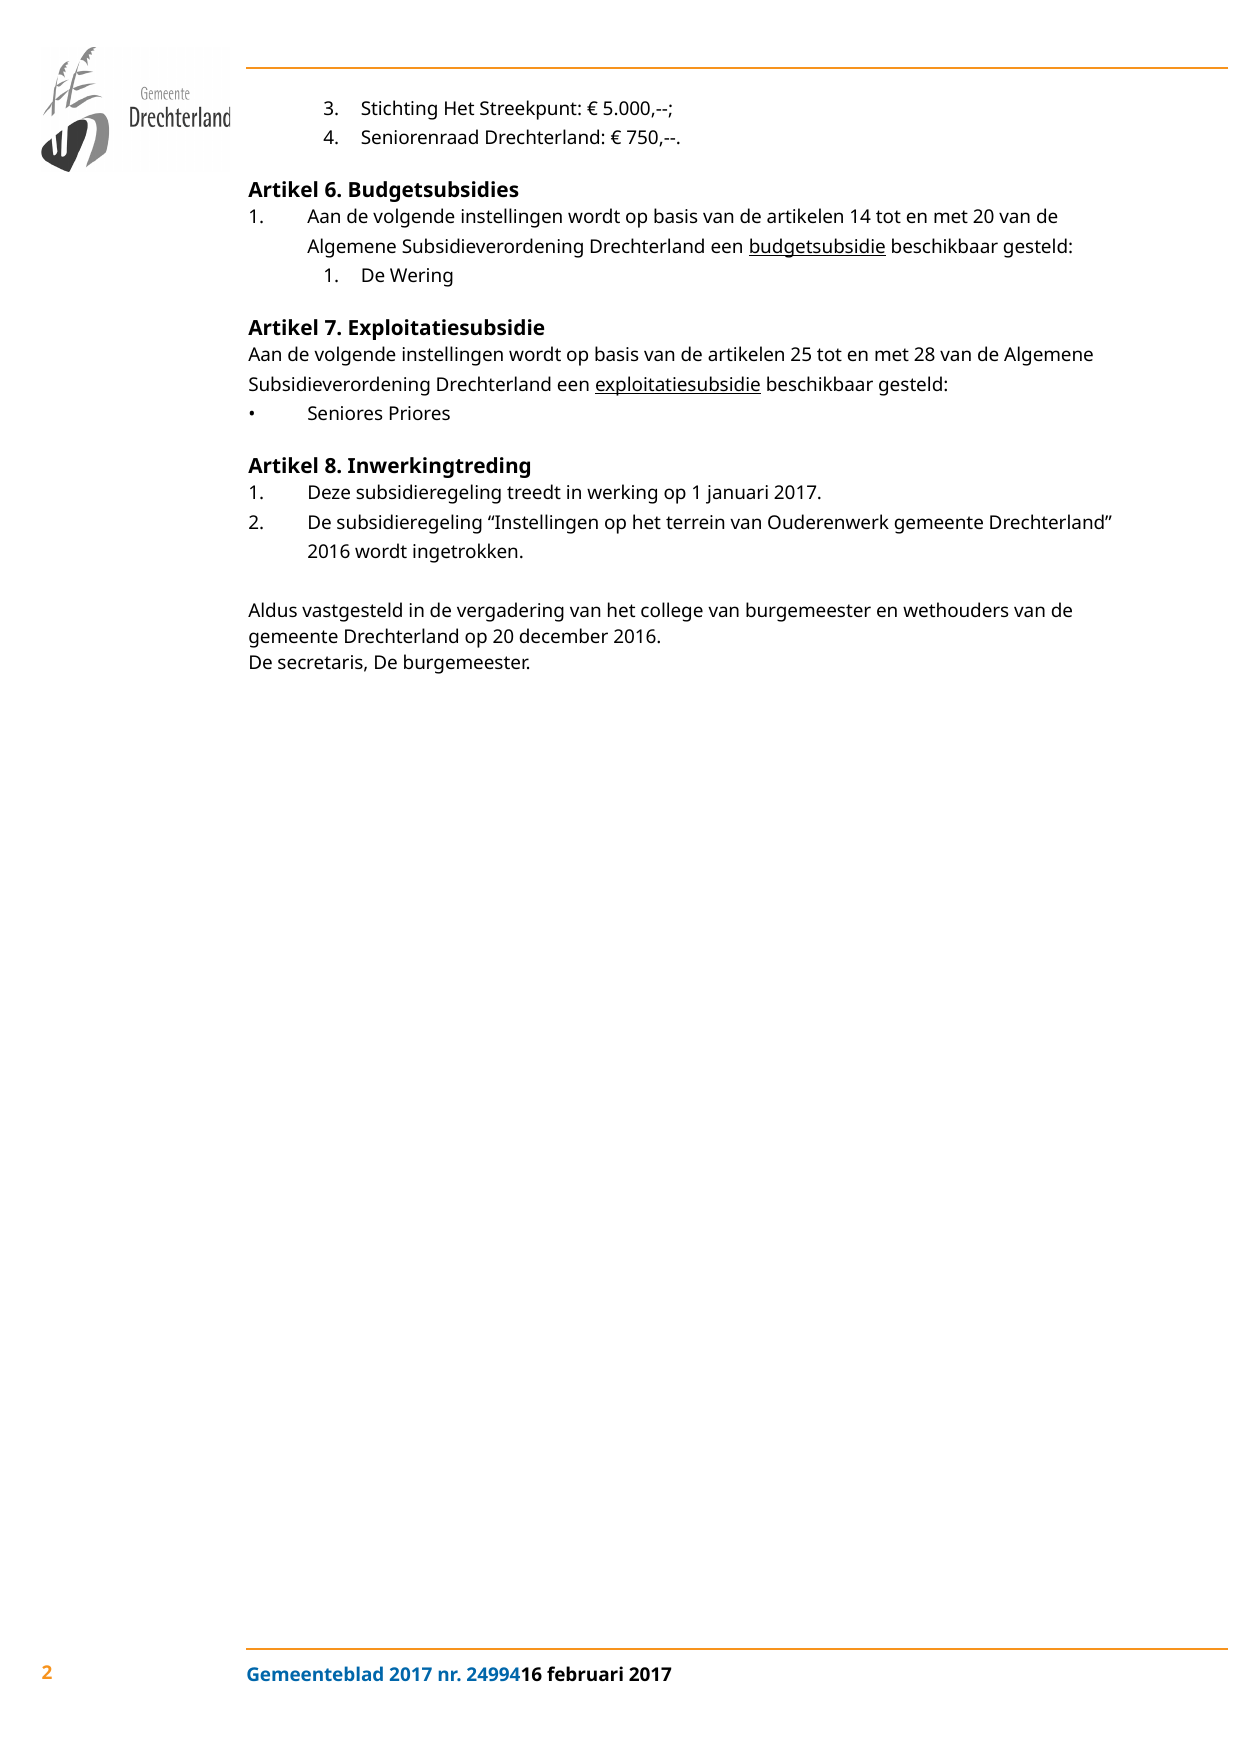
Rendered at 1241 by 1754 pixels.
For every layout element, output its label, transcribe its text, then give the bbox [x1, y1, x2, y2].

list Stichting Het Streekpunt: € 5.000,--; [323, 95, 1152, 121]
text Aan de volgende instellingen wordt op basis van de artikelen 25 tot en met 28 van de Algemene Subsidieverordening Drechterland een exploitatiesubsidie beschikbaar gesteld: [248, 341, 1152, 397]
list Deze subsidieregeling treedt in werking op 1 januari 2017. [248, 479, 1152, 505]
list Seniores Priores [248, 400, 1152, 426]
text De secretaris, De burgemeester. [248, 649, 1152, 675]
picture [41, 47, 231, 172]
text Artikel 8. Inwerkingtreding [248, 451, 1152, 479]
list De subsidieregeling “Instellingen op het terrein van Ouderenwerk gemeente Drechterland” 2016 wordt ingetrokken. [248, 509, 1152, 564]
text Artikel 6. Budgetsubsidies [248, 175, 1152, 203]
text Aldus vastgesteld in de vergadering van het college van burgemeester en wethouders van de gemeente Drechterland op 20 december 2016. [248, 598, 1152, 649]
list Seniorenraad Drechterland: € 750,--. [323, 124, 1152, 150]
list Aan de volgende instellingen wordt op basis van de artikelen 14 tot en met 20 van de Algemene Subsidieverordening Drechterland een budgetsubsidie beschikbaar gesteld: [248, 203, 1152, 258]
list De Wering [323, 262, 1152, 288]
text Artikel 7. Exploitatiesubsidie [248, 313, 1152, 341]
